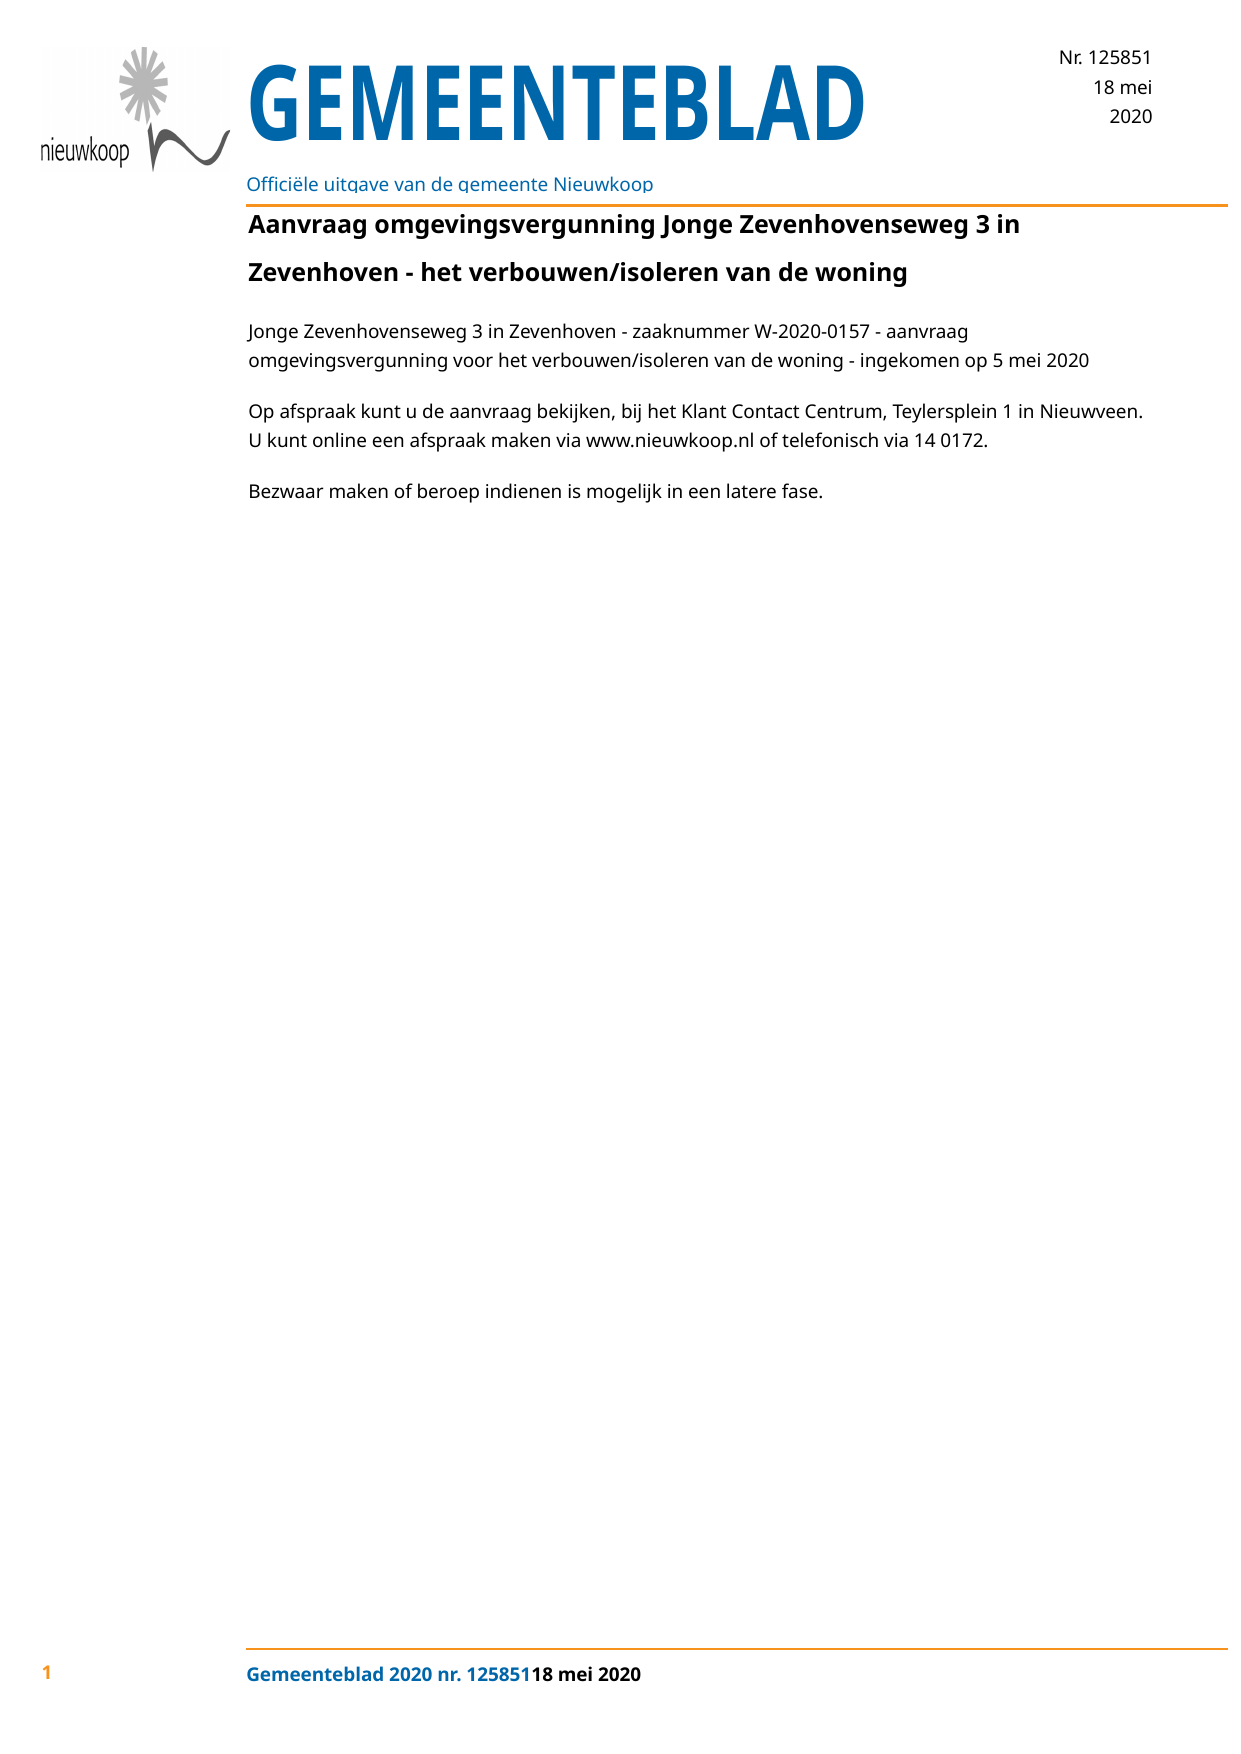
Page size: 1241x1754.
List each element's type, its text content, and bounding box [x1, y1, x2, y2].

picture [41, 47, 231, 172]
text Aanvraag omgevingsvergunning Jonge Zevenhovenseweg 3 in Zevenhoven - het verbouwen/isoleren van de woning [248, 207, 1152, 288]
text Jonge Zevenhovenseweg 3 in Zevenhoven - zaaknummer W-2020-0157 - aanvraag omgevingsvergunning voor het verbouwen/isoleren van de woning - ingekomen op 5 mei 2020 [248, 318, 1152, 373]
text Op afspraak kunt u de aanvraag bekijken, bij het Klant Contact Centrum, Teylersplein 1 in Nieuwveen. U kunt online een afspraak maken via www.nieuwkoop.nl of telefonisch via 14 0172. [248, 398, 1152, 453]
text Bezwaar maken of beroep indienen is mogelijk in een latere fase. [248, 478, 1152, 504]
